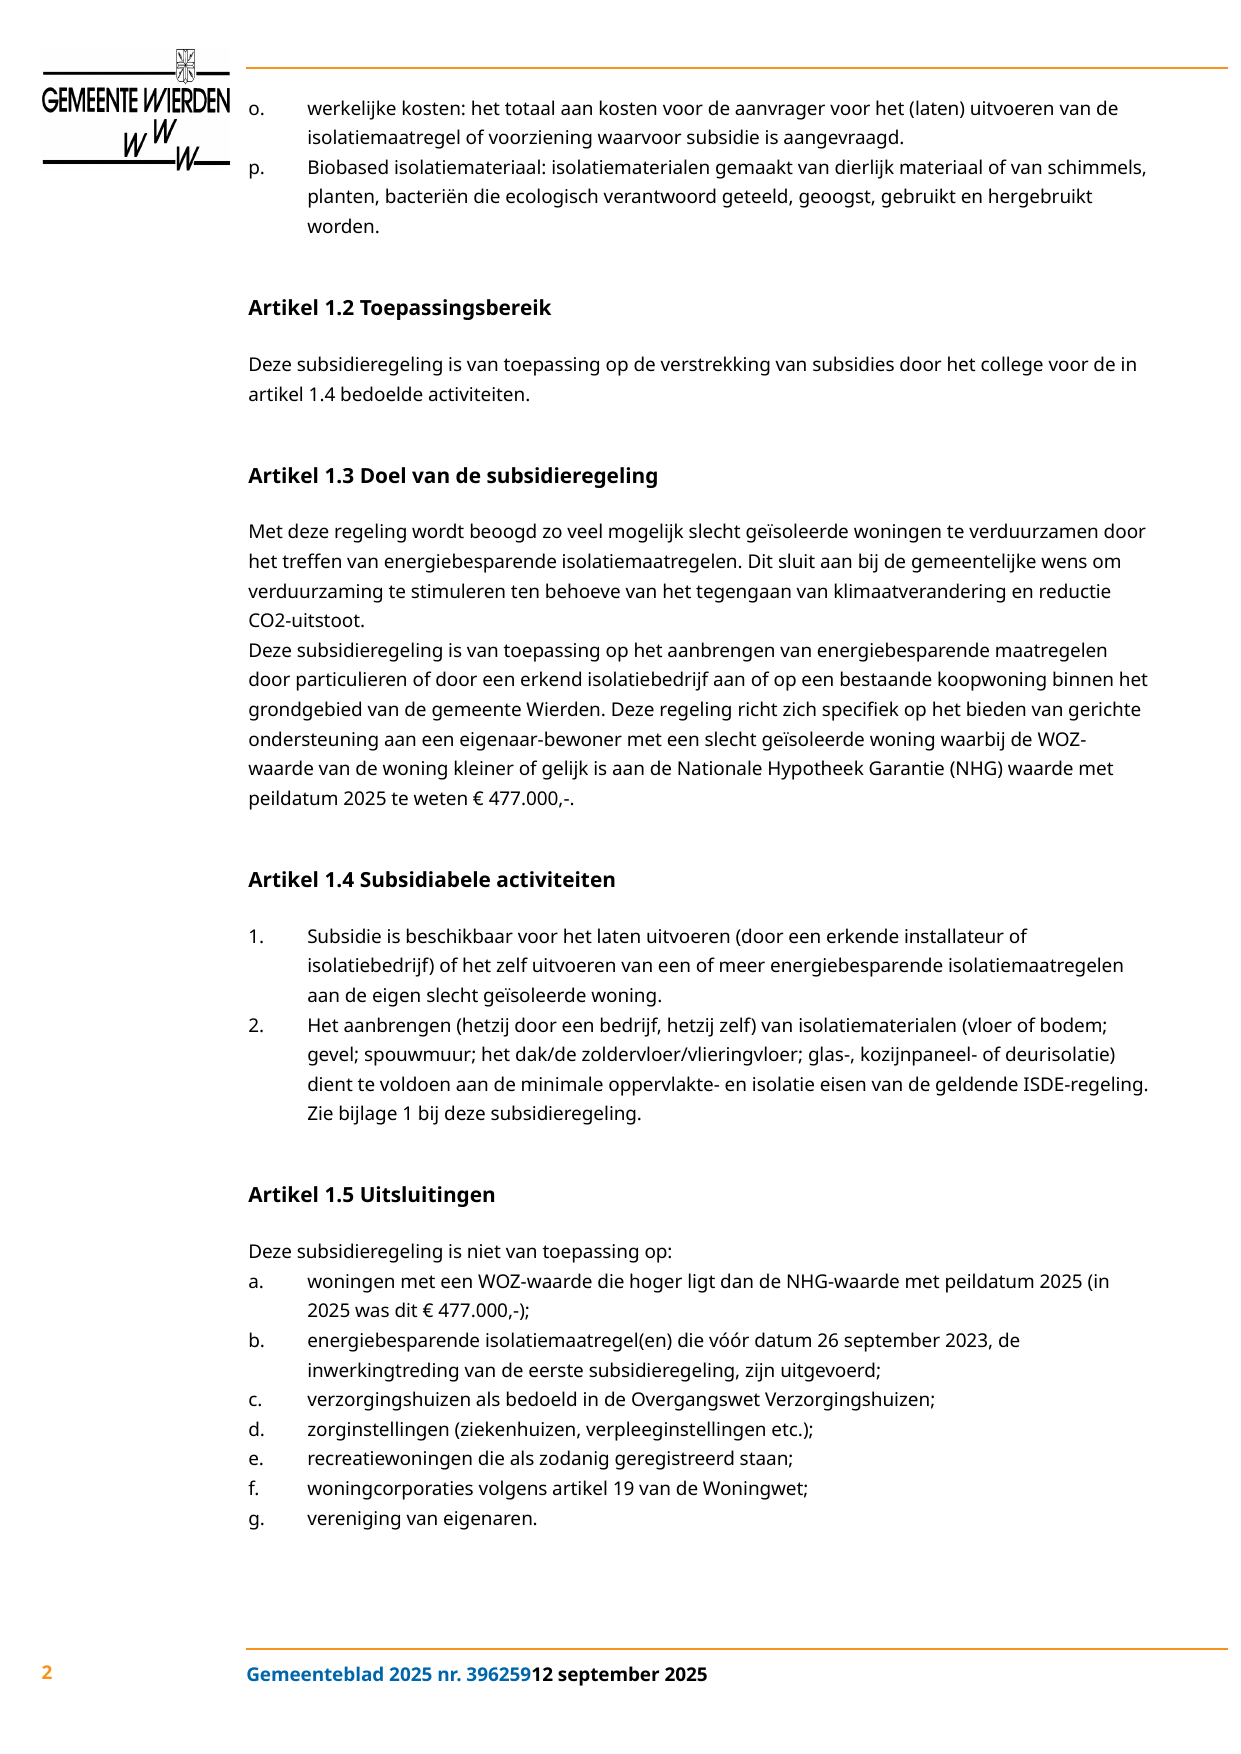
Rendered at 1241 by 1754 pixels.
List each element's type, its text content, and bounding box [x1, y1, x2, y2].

text Artikel 1.5 Uitsluitingen [248, 1181, 1152, 1209]
list Biobased isolatiemateriaal: isolatiematerialen gemaakt van dierlijk materiaal of van schimmels, planten, bacteriën die ecologisch verantwoord geteeld, geoogst, gebruikt en hergebruikt worden. [248, 154, 1152, 239]
list vereniging van eigenaren. [248, 1505, 1152, 1531]
picture [41, 47, 231, 172]
text Artikel 1.4 Subsidiabele activiteiten [248, 865, 1152, 893]
list Subsidie is beschikbaar voor het laten uitvoeren (door een erkende installateur of isolatiebedrijf) of het zelf uitvoeren van een of meer energiebesparende isolatiemaatregelen aan de eigen slecht geïsoleerde woning. [248, 923, 1152, 1008]
text Deze subsidieregeling is niet van toepassing op: [248, 1238, 1152, 1264]
text Deze subsidieregeling is van toepassing op het aanbrengen van energiebesparende maatregelen door particulieren of door een erkend isolatiebedrijf aan of op een bestaande koopwoning binnen het grondgebied van de gemeente Wierden. Deze regeling richt zich specifiek op het bieden van gerichte ondersteuning aan een eigenaar-bewoner met een slecht geïsoleerde woning waarbij de WOZ-waarde van de woning kleiner of gelijk is aan de Nationale Hypotheek Garantie (NHG) waarde met peildatum 2025 te weten € 477.000,-. [248, 637, 1152, 811]
list woningcorporaties volgens artikel 19 van de Woningwet; [248, 1475, 1152, 1501]
list verzorgingshuizen als bedoeld in de Overgangswet Verzorgingshuizen; [248, 1386, 1152, 1412]
list zorginstellingen (ziekenhuizen, verpleeginstellingen etc.); [248, 1416, 1152, 1442]
text Artikel 1.2 Toepassingsbereik [248, 293, 1152, 322]
text Artikel 1.3 Doel van de subsidieregeling [248, 461, 1152, 489]
text Deze subsidieregeling is van toepassing op de verstrekking van subsidies door het college voor de in artikel 1.4 bedoelde activiteiten. [248, 351, 1152, 406]
list energiebesparende isolatiemaatregel(en) die vóór datum 26 september 2023, de inwerkingtreding van de eerste subsidieregeling, zijn uitgevoerd; [248, 1327, 1152, 1383]
text Met deze regeling wordt beoogd zo veel mogelijk slecht geïsoleerde woningen te verduurzamen door het treffen van energiebesparende isolatiemaatregelen. Dit sluit aan bij de gemeentelijke wens om verduurzaming te stimuleren ten behoeve van het tegengaan van klimaatverandering en reductie CO2-uitstoot. [248, 519, 1152, 633]
list werkelijke kosten: het totaal aan kosten voor de aanvrager voor het (laten) uitvoeren van de isolatiemaatregel of voorziening waarvoor subsidie is aangevraagd. [248, 95, 1152, 150]
list Het aanbrengen (hetzij door een bedrijf, hetzij zelf) van isolatiematerialen (vloer of bodem; gevel; spouwmuur; het dak/de zoldervloer/vlieringvloer; glas-, kozijnpaneel- of deurisolatie) dient te voldoen aan de minimale oppervlakte- en isolatie eisen van de geldende ISDE-regeling. Zie bijlage 1 bij deze subsidieregeling. [248, 1012, 1152, 1126]
list woningen met een WOZ-waarde die hoger ligt dan de NHG-waarde met peildatum 2025 (in 2025 was dit € 477.000,-); [248, 1268, 1152, 1323]
list recreatiewoningen die als zodanig geregistreerd staan; [248, 1446, 1152, 1471]
